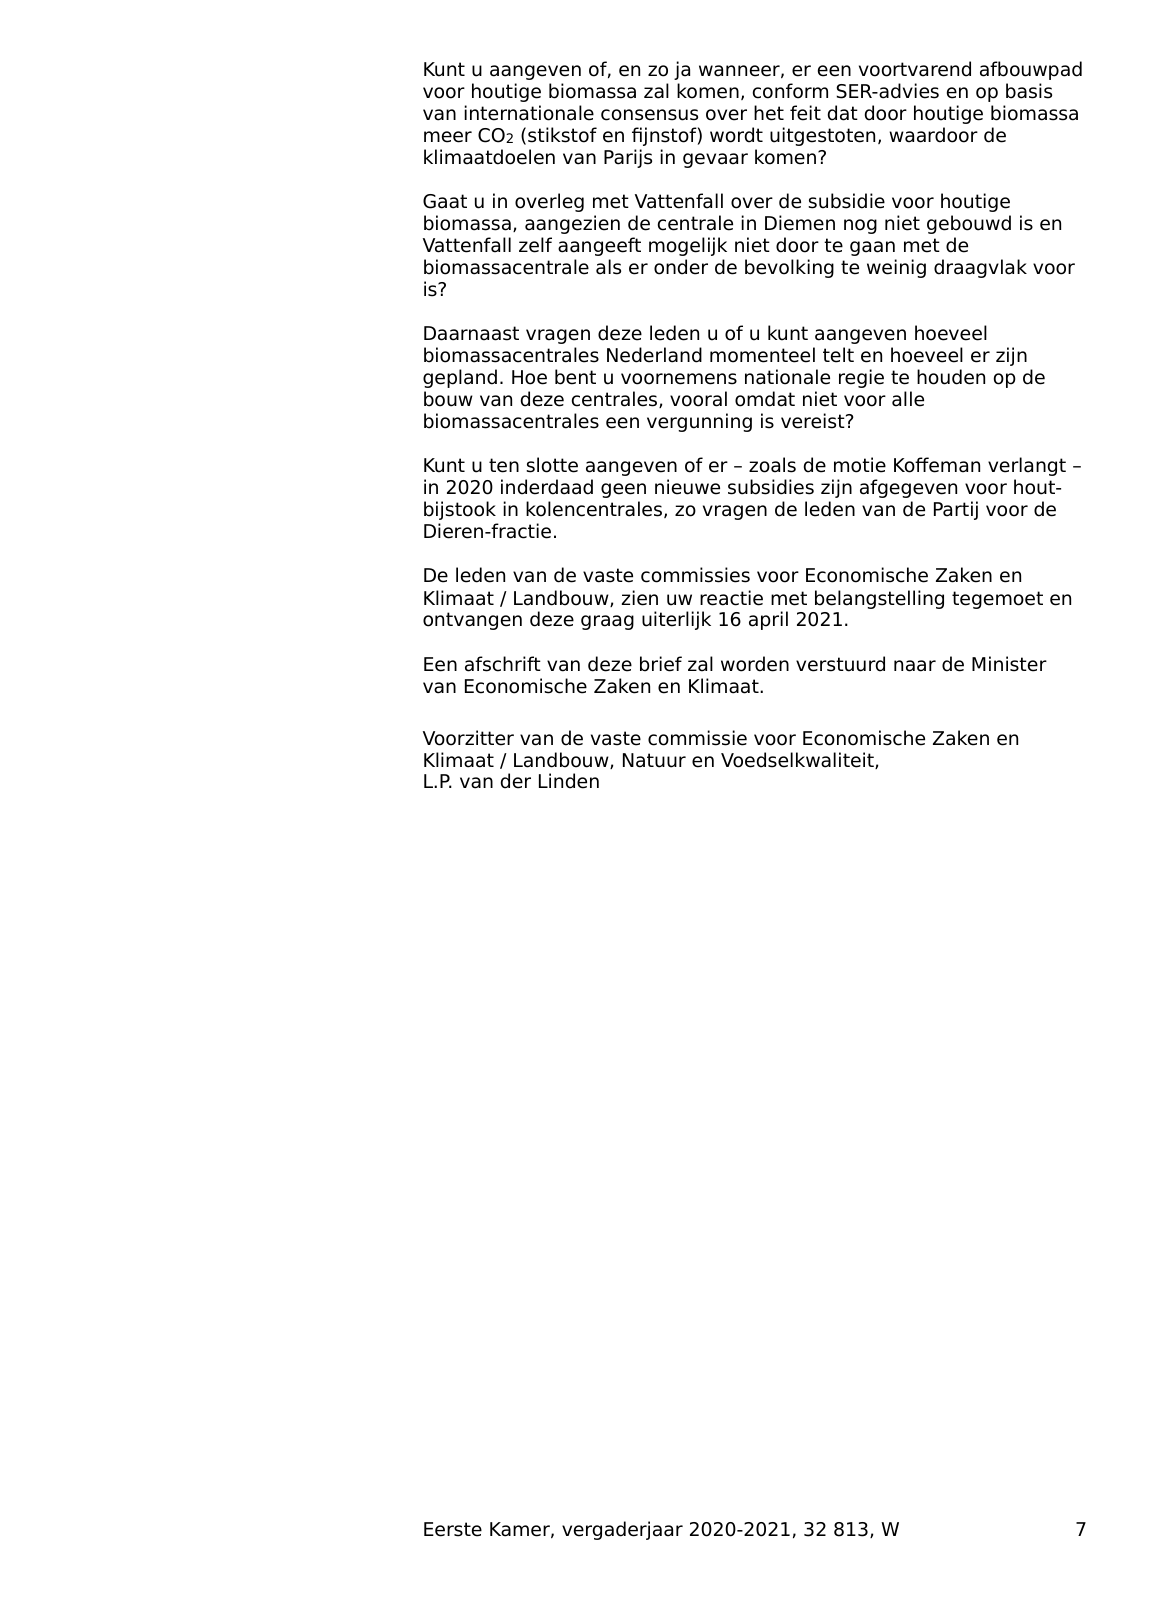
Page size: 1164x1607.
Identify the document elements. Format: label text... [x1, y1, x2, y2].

text Kunt u ten slotte aangeven of er – zoals de motie Koffeman verlangt – in 2020 inderdaad geen nieuwe subsidies zijn afgegeven voor hout-bijstook in kolencentrales, zo vragen de leden van de Partij voor de Dieren-fractie. [422, 455, 1087, 543]
text Gaat u in overleg met Vattenfall over de subsidie voor houtige biomassa, aangezien de centrale in Diemen nog niet gebouwd is en Vattenfall zelf aangeeft mogelijk niet door te gaan met de biomassacentrale als er onder de bevolking te weinig draagvlak voor is? [422, 191, 1087, 301]
text Kunt u aangeven of, en zo ja wanneer, er een voortvarend afbouwpad voor houtige biomassa zal komen, conform SER-advies en op basis van internationale consensus over het feit dat door houtige biomassa meer CO2 (stikstof en fijnstof) wordt uitgestoten, waardoor de klimaatdoelen van Parijs in gevaar komen? [422, 59, 1087, 169]
text De leden van de vaste commissies voor Economische Zaken en Klimaat / Landbouw, zien uw reactie met belangstelling tegemoet en ontvangen deze graag uiterlijk 16 april 2021. [422, 565, 1087, 631]
text Een afschrift van deze brief zal worden verstuurd naar de Minister van Economische Zaken en Klimaat. [422, 653, 1087, 697]
text Voorzitter van de vaste commissie voor Economische Zaken en Klimaat / Landbouw, Natuur en Voedselkwaliteit, L.P. van der Linden [422, 727, 1087, 793]
text Daarnaast vragen deze leden u of u kunt aangeven hoeveel biomassacentrales Nederland momenteel telt en hoeveel er zijn gepland. Hoe bent u voornemens nationale regie te houden op de bouw van deze centrales, vooral omdat niet voor alle biomassacentrales een vergunning is vereist? [422, 323, 1087, 433]
